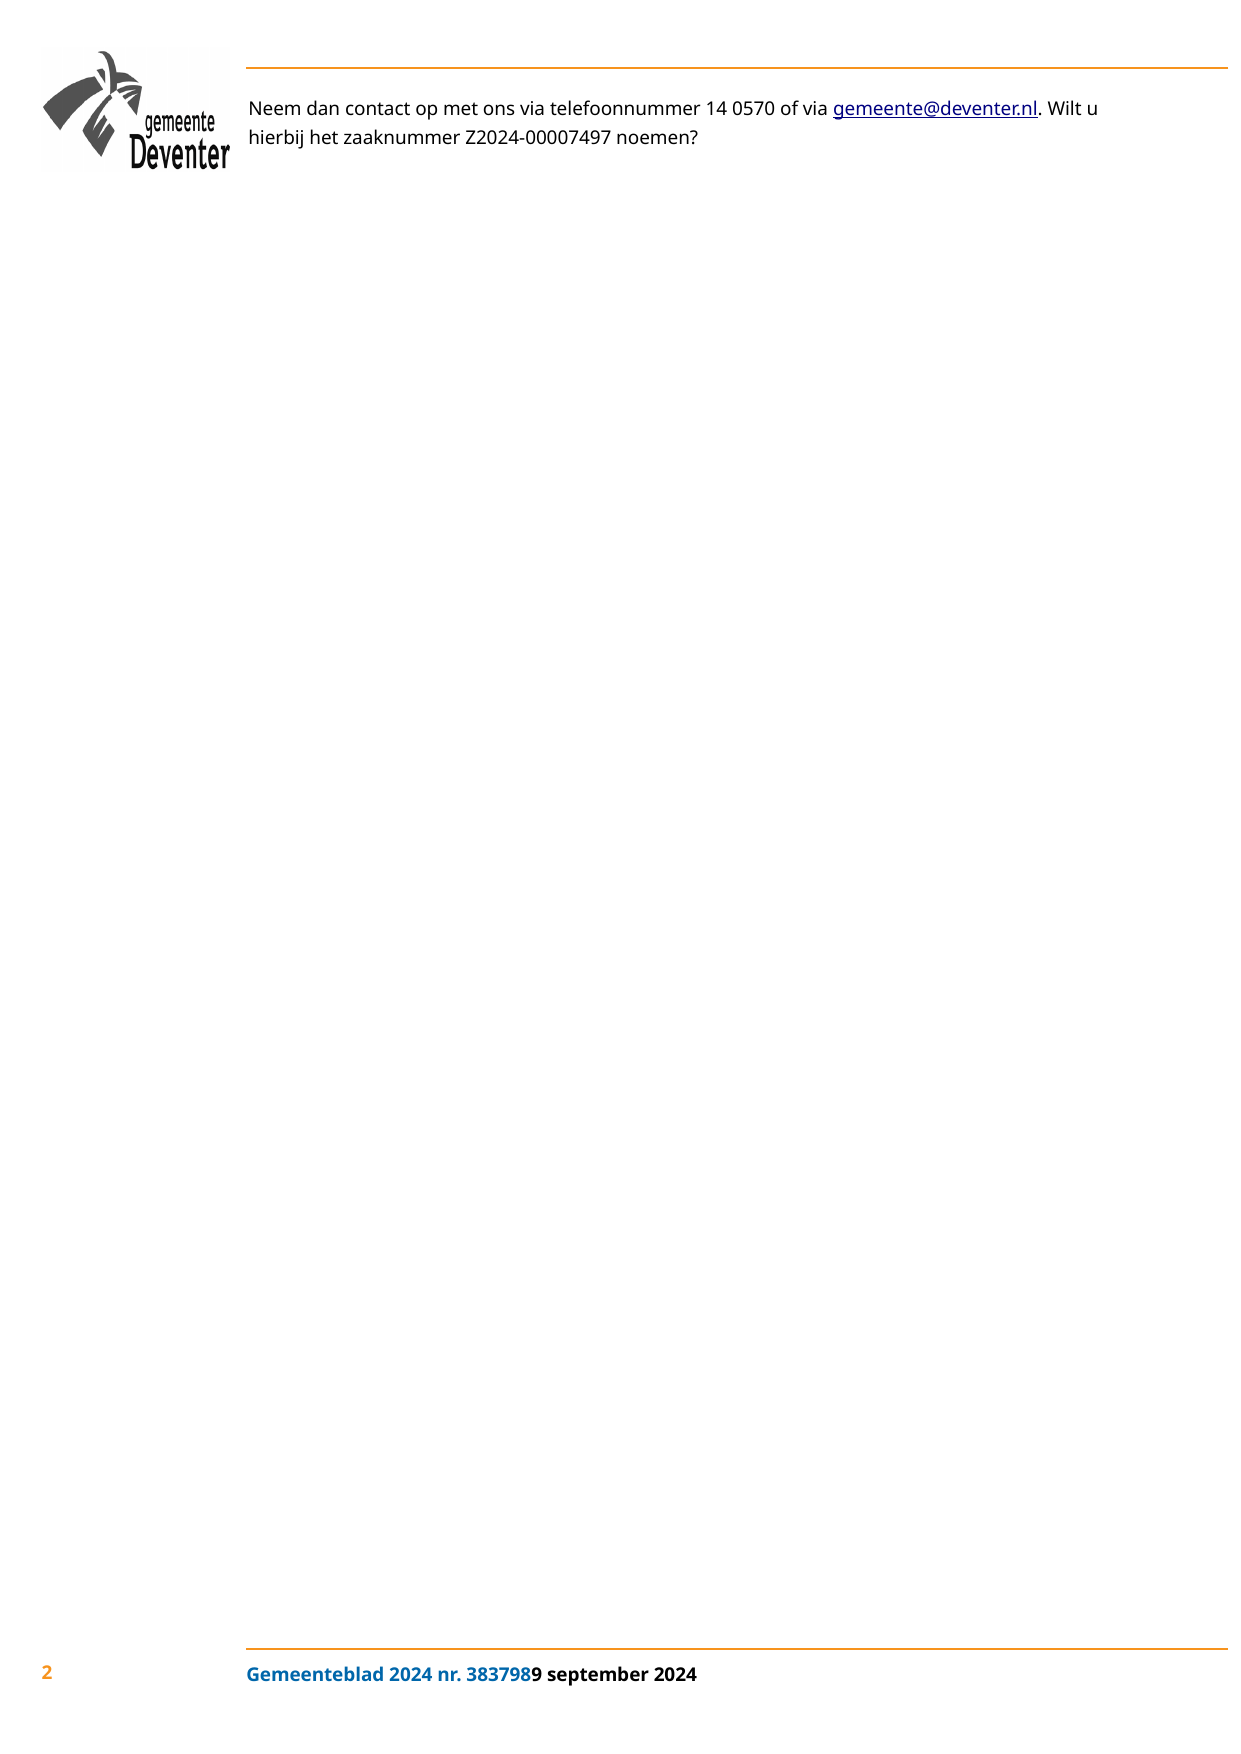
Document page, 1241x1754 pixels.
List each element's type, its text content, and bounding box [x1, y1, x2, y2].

picture [41, 47, 231, 172]
text Neem dan contact op met ons via telefoonnummer 14 0570 of via gemeente@deventer.nl. Wilt u hierbij het zaaknummer Z2024-00007497 noemen? [248, 95, 1152, 150]
